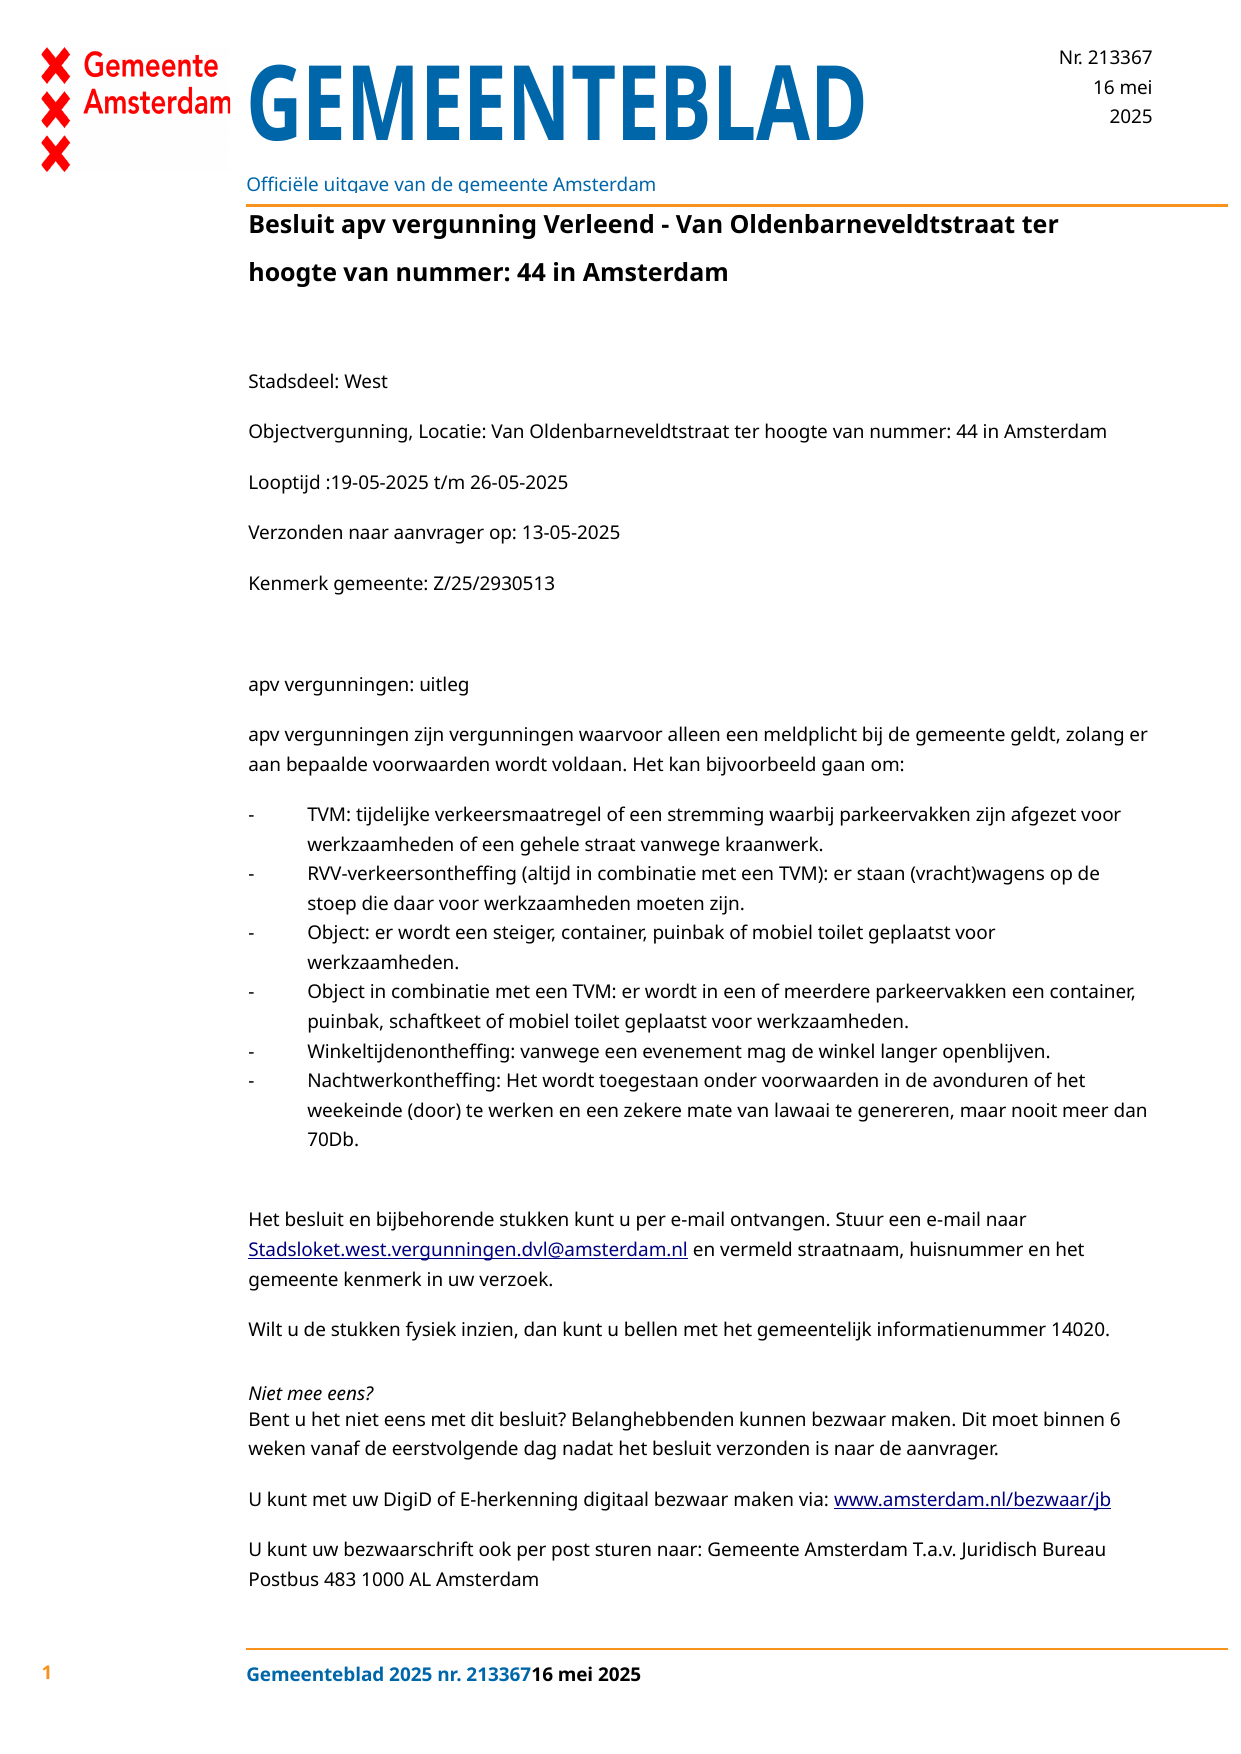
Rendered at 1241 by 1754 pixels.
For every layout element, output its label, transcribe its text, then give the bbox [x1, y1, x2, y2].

picture [41, 47, 231, 172]
list Nachtwerkontheffing: Het wordt toegestaan onder voorwaarden in de avonduren of het weekeinde (door) te werken en een zekere mate van lawaai te genereren, maar nooit meer dan 70Db. [248, 1067, 1152, 1152]
text U kunt met uw DigiD of E-herkenning digitaal bezwaar maken via: www.amsterdam.nl/bezwaar/jb [248, 1486, 1152, 1512]
text Wilt u de stukken fysiek inzien, dan kunt u bellen met het gemeentelijk informatienummer 14020. [248, 1316, 1152, 1342]
text Het besluit en bijbehorende stukken kunt u per e-mail ontvangen. Stuur een e-mail naar Stadsloket.west.vergunningen.dvl@amsterdam.nl en vermeld straatnaam, huisnummer en het gemeente kenmerk in uw verzoek. [248, 1207, 1152, 1292]
text Objectvergunning, Locatie: Van Oldenbarneveldtstraat ter hoogte van nummer: 44 in Amsterdam [248, 419, 1152, 444]
text Kenmerk gemeente: Z/25/2930513 [248, 570, 1152, 596]
text Besluit apv vergunning Verleend - Van Oldenbarneveldtstraat ter hoogte van nummer: 44 in Amsterdam [248, 207, 1152, 288]
list RVV-verkeersontheffing (altijd in combinatie met een TVM): er staan (vracht)wagens op de stoep die daar voor werkzaamheden moeten zijn. [248, 860, 1152, 916]
list TVM: tijdelijke verkeersmaatregel of een stremming waarbij parkeervakken zijn afgezet voor werkzaamheden of een gehele straat vanwege kraanwerk. [248, 801, 1152, 857]
text apv vergunningen zijn vergunningen waarvoor alleen een meldplicht bij de gemeente geldt, zolang er aan bepaalde voorwaarden wordt voldaan. Het kan bijvoorbeeld gaan om: [248, 721, 1152, 777]
text Stadsdeel: West [248, 368, 1152, 394]
text Verzonden naar aanvrager op: 13-05-2025 [248, 519, 1152, 545]
text apv vergunningen: uitleg [248, 671, 1152, 697]
list Object in combinatie met een TVM: er wordt in een of meerdere parkeervakken een container, puinbak, schaftkeet of mobiel toilet geplaatst voor werkzaamheden. [248, 979, 1152, 1034]
list Object: er wordt een steiger, container, puinbak of mobiel toilet geplaatst voor werkzaamheden. [248, 919, 1152, 975]
text Looptijd :19-05-2025 t/m 26-05-2025 [248, 469, 1152, 495]
list Winkeltijdenontheffing: vanwege een evenement mag de winkel langer openblijven. [248, 1038, 1152, 1064]
text U kunt uw bezwaarschrift ook per post sturen naar: Gemeente Amsterdam T.a.v. Juridisch Bureau Postbus 483 1000 AL Amsterdam [248, 1536, 1152, 1592]
text Niet mee eens? [248, 1380, 1152, 1406]
text Bent u het niet eens met dit besluit? Belanghebbenden kunnen bezwaar maken. Dit moet binnen 6 weken vanaf de eerstvolgende dag nadat het besluit verzonden is naar de aanvrager. [248, 1406, 1152, 1461]
